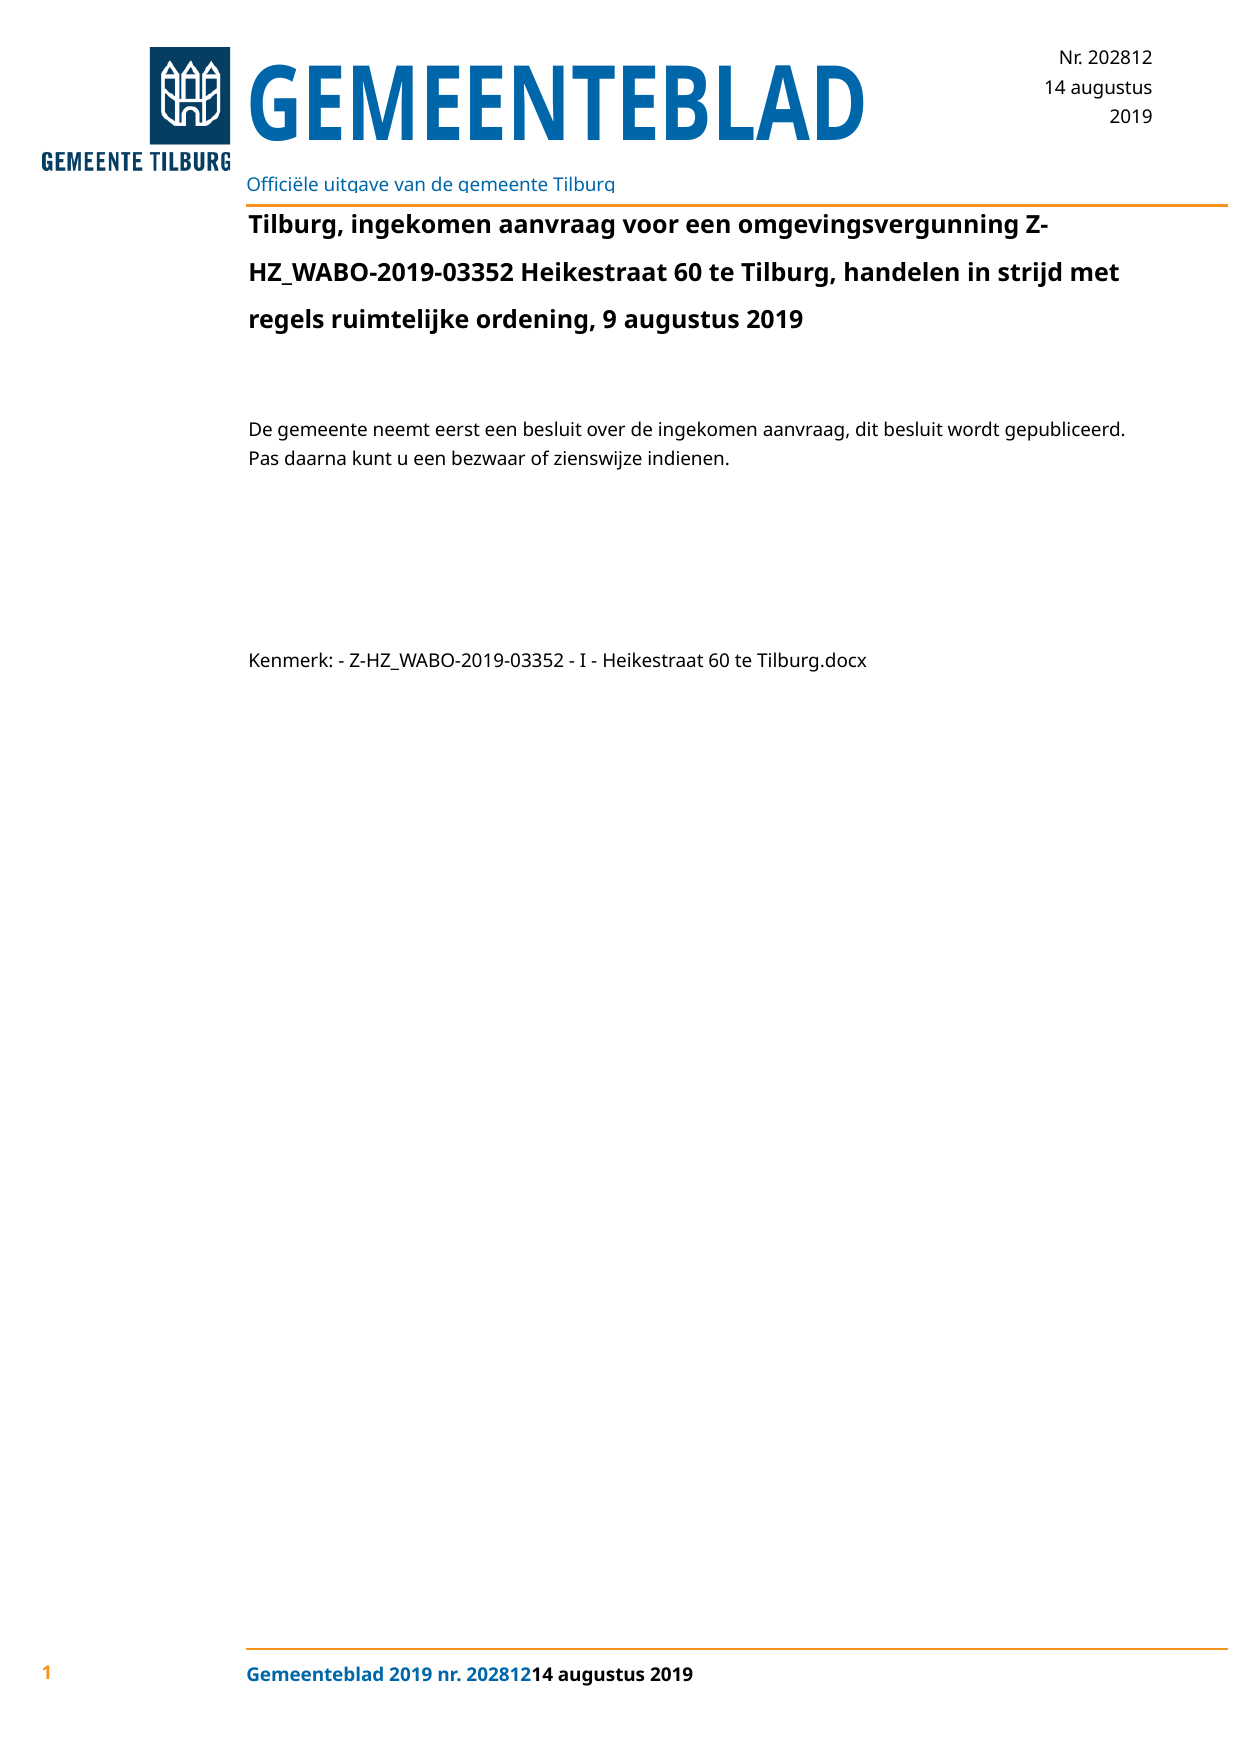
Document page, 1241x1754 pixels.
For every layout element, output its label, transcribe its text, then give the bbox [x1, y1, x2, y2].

picture [41, 47, 231, 172]
text De gemeente neemt eerst een besluit over de ingekomen aanvraag, dit besluit wordt gepubliceerd. Pas daarna kunt u een bezwaar of zienswijze indienen. [248, 416, 1152, 471]
text Kenmerk: - Z-HZ_WABO-2019-03352 - I - Heikestraat 60 te Tilburg.docx [248, 647, 1152, 673]
text Tilburg, ingekomen aanvraag voor een omgevingsvergunning Z-HZ_WABO-2019-03352 Heikestraat 60 te Tilburg, handelen in strijd met regels ruimtelijke ordening, 9 augustus 2019 [248, 207, 1152, 336]
